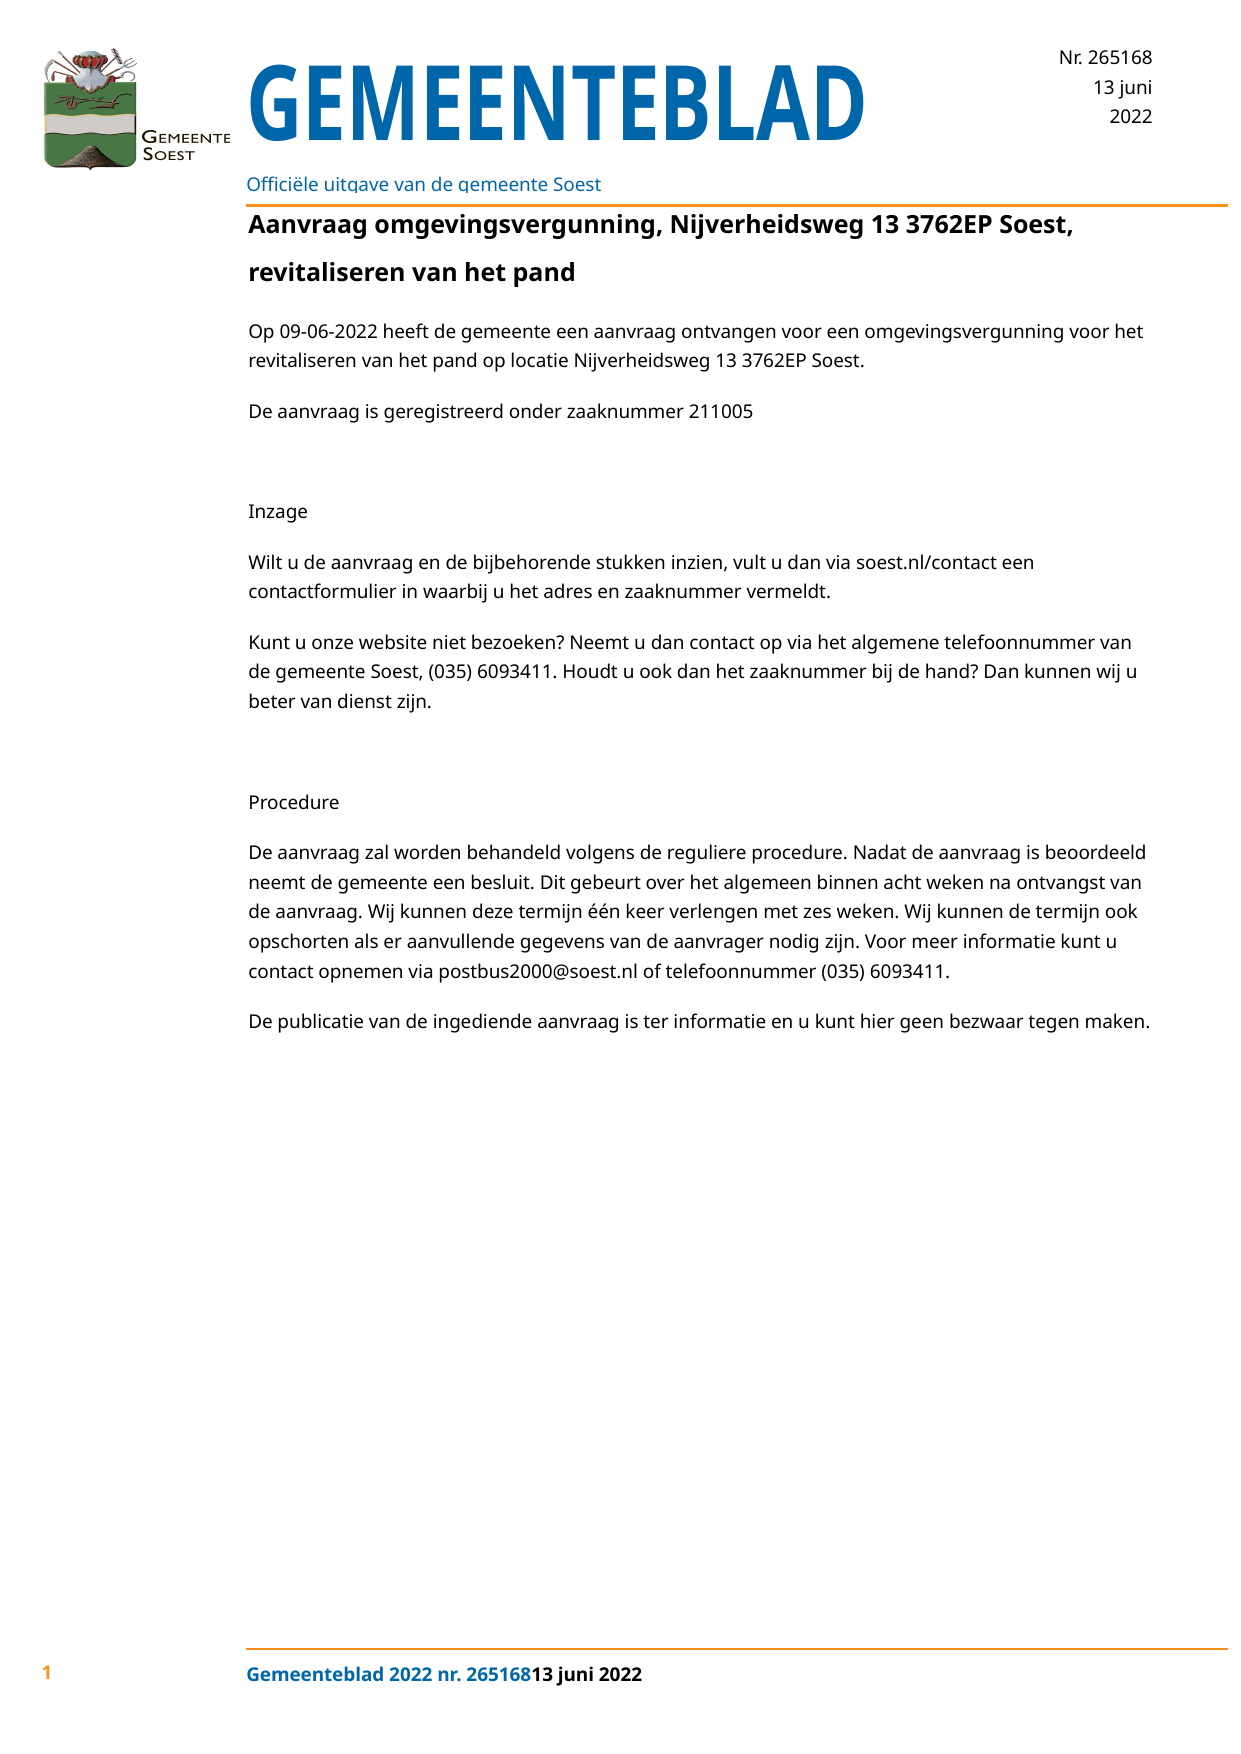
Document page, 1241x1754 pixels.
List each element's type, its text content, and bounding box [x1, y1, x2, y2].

text Aanvraag omgevingsvergunning, Nijverheidsweg 13 3762EP Soest, revitaliseren van het pand [248, 207, 1152, 288]
text De aanvraag zal worden behandeld volgens de reguliere procedure. Nadat de aanvraag is beoordeeld neemt de gemeente een besluit. Dit gebeurt over het algemeen binnen acht weken na ontvangst van de aanvraag. Wij kunnen deze termijn één keer verlengen met zes weken. Wij kunnen de termijn ook opschorten als er aanvullende gegevens van de aanvrager nodig zijn. Voor meer informatie kunt u contact opnemen via postbus2000@soest.nl of telefoonnummer (035) 6093411. [248, 839, 1152, 984]
text Inzage [248, 499, 1152, 524]
text Kunt u onze website niet bezoeken? Neemt u dan contact op via het algemene telefoonnummer van de gemeente Soest, (035) 6093411. Houdt u ook dan het zaaknummer bij de hand? Dan kunnen wij u beter van dienst zijn. [248, 629, 1152, 714]
text De aanvraag is geregistreerd onder zaaknummer 211005 [248, 398, 1152, 424]
text De publicatie van de ingediende aanvraag is ter informatie en u kunt hier geen bezwaar tegen maken. [248, 1008, 1152, 1034]
text Procedure [248, 789, 1152, 815]
text Wilt u de aanvraag en de bijbehorende stukken inzien, vult u dan via soest.nl/contact een contactformulier in waarbij u het adres en zaaknummer vermeldt. [248, 549, 1152, 604]
text Op 09-06-2022 heeft de gemeente een aanvraag ontvangen voor een omgevingsvergunning voor het revitaliseren van het pand op locatie Nijverheidsweg 13 3762EP Soest. [248, 318, 1152, 373]
picture [41, 47, 231, 172]
